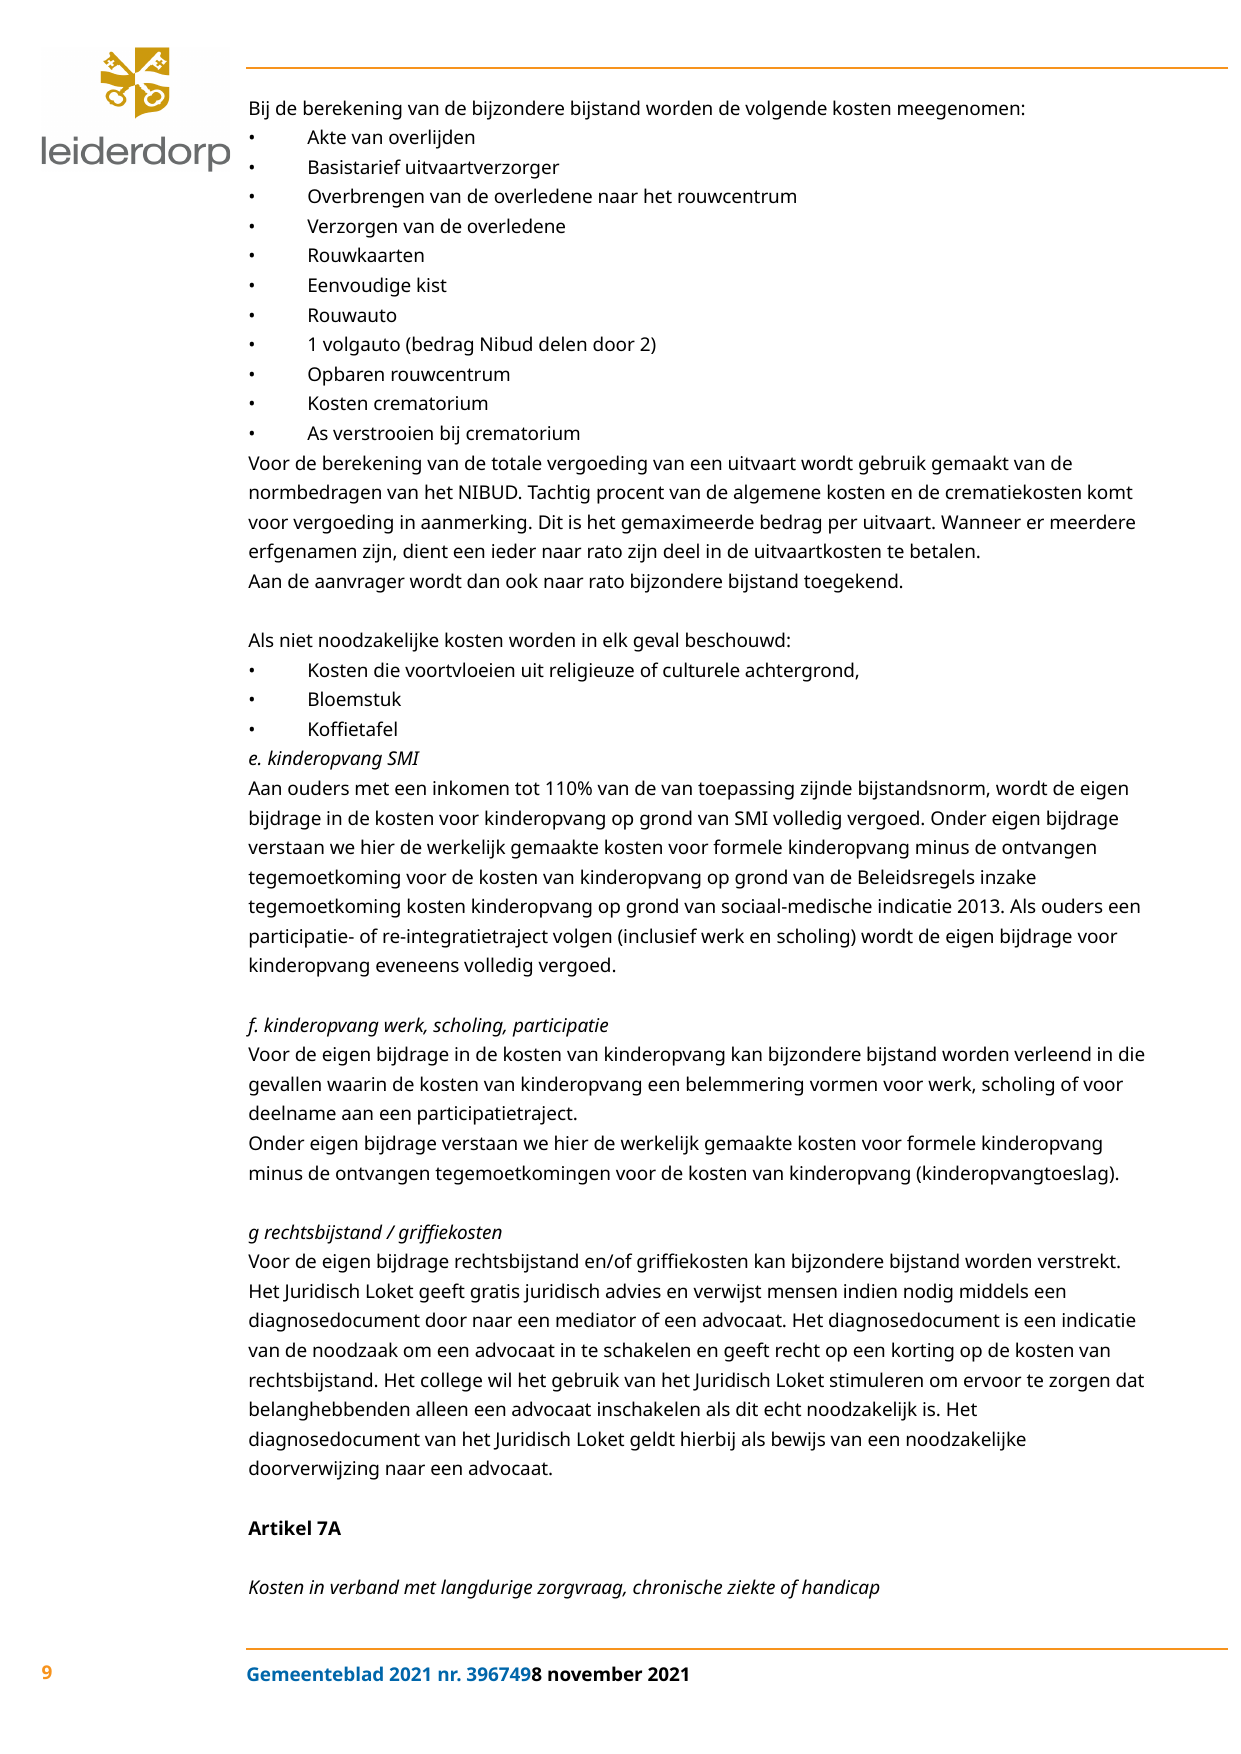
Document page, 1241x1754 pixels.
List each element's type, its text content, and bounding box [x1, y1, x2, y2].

list Opbaren rouwcentrum [248, 361, 1152, 387]
text Kosten in verband met langdurige zorgvraag, chronische ziekte of handicap [248, 1574, 1152, 1600]
text Voor de eigen bijdrage rechtsbijstand en/of griffiekosten kan bijzondere bijstand worden verstrekt. Het Juridisch Loket geeft gratis juridisch advies en verwijst mensen indien nodig middels een diagnosedocument door naar een mediator of een advocaat. Het diagnosedocument is een indicatie van de noodzaak om een advocaat in te schakelen en geeft recht op een korting op de kosten van rechtsbijstand. Het college wil het gebruik van het Juridisch Loket stimuleren om ervoor te zorgen dat belanghebbenden alleen een advocaat inschakelen als dit echt noodzakelijk is. Het diagnosedocument van het Juridisch Loket geldt hierbij als bewijs van een noodzakelijke doorverwijzing naar een advocaat. [248, 1248, 1152, 1481]
text Aan de aanvrager wordt dan ook naar rato bijzondere bijstand toegekend. [248, 568, 1152, 594]
list Rouwauto [248, 302, 1152, 328]
text Bij de berekening van de bijzondere bijstand worden de volgende kosten meegenomen: [248, 95, 1152, 121]
list Eenvoudige kist [248, 272, 1152, 298]
list As verstrooien bij crematorium [248, 420, 1152, 446]
list 1 volgauto (bedrag Nibud delen door 2) [248, 331, 1152, 357]
list Bloemstuk [248, 686, 1152, 712]
list Overbrengen van de overledene naar het rouwcentrum [248, 183, 1152, 209]
list Kosten crematorium [248, 391, 1152, 416]
text Onder eigen bijdrage verstaan we hier de werkelijk gemaakte kosten voor formele kinderopvang minus de ontvangen tegemoetkomingen voor de kosten van kinderopvang (kinderopvangtoeslag). [248, 1130, 1152, 1186]
text Voor de eigen bijdrage in de kosten van kinderopvang kan bijzondere bijstand worden verleend in die gevallen waarin de kosten van kinderopvang een belemmering vormen voor werk, scholing of voor deelname aan een participatietraject. [248, 1041, 1152, 1126]
list Kosten die voortvloeien uit religieuze of culturele achtergrond, [248, 657, 1152, 683]
list Verzorgen van de overledene [248, 213, 1152, 239]
list Koffietafel [248, 716, 1152, 742]
text g rechtsbijstand / griffiekosten [248, 1219, 1152, 1245]
picture [41, 47, 231, 172]
text f. kinderopvang werk, scholing, participatie [248, 1012, 1152, 1038]
text Voor de berekening van de totale vergoeding van een uitvaart wordt gebruik gemaakt van de normbedragen van het NIBUD. Tachtig procent van de algemene kosten en de crematiekosten komt voor vergoeding in aanmerking. Dit is het gemaximeerde bedrag per uitvaart. Wanneer er meerdere erfgenamen zijn, dient een ieder naar rato zijn deel in de uitvaartkosten te betalen. [248, 450, 1152, 564]
text e. kinderopvang SMI [248, 746, 1152, 771]
list Rouwkaarten [248, 243, 1152, 268]
list Basistarief uitvaartverzorger [248, 154, 1152, 180]
list Akte van overlijden [248, 124, 1152, 150]
text Aan ouders met een inkomen tot 110% van de van toepassing zijnde bijstandsnorm, wordt de eigen bijdrage in de kosten voor kinderopvang op grond van SMI volledig vergoed. Onder eigen bijdrage verstaan we hier de werkelijk gemaakte kosten voor formele kinderopvang minus de ontvangen tegemoetkoming voor de kosten van kinderopvang op grond van de Beleidsregels inzake tegemoetkoming kosten kinderopvang op grond van sociaal-medische indicatie 2013. Als ouders een participatie- of re-integratietraject volgen (inclusief werk en scholing) wordt de eigen bijdrage voor kinderopvang eveneens volledig vergoed. [248, 775, 1152, 978]
text Als niet noodzakelijke kosten worden in elk geval beschouwd: [248, 627, 1152, 653]
text Artikel 7A [248, 1515, 1152, 1541]
